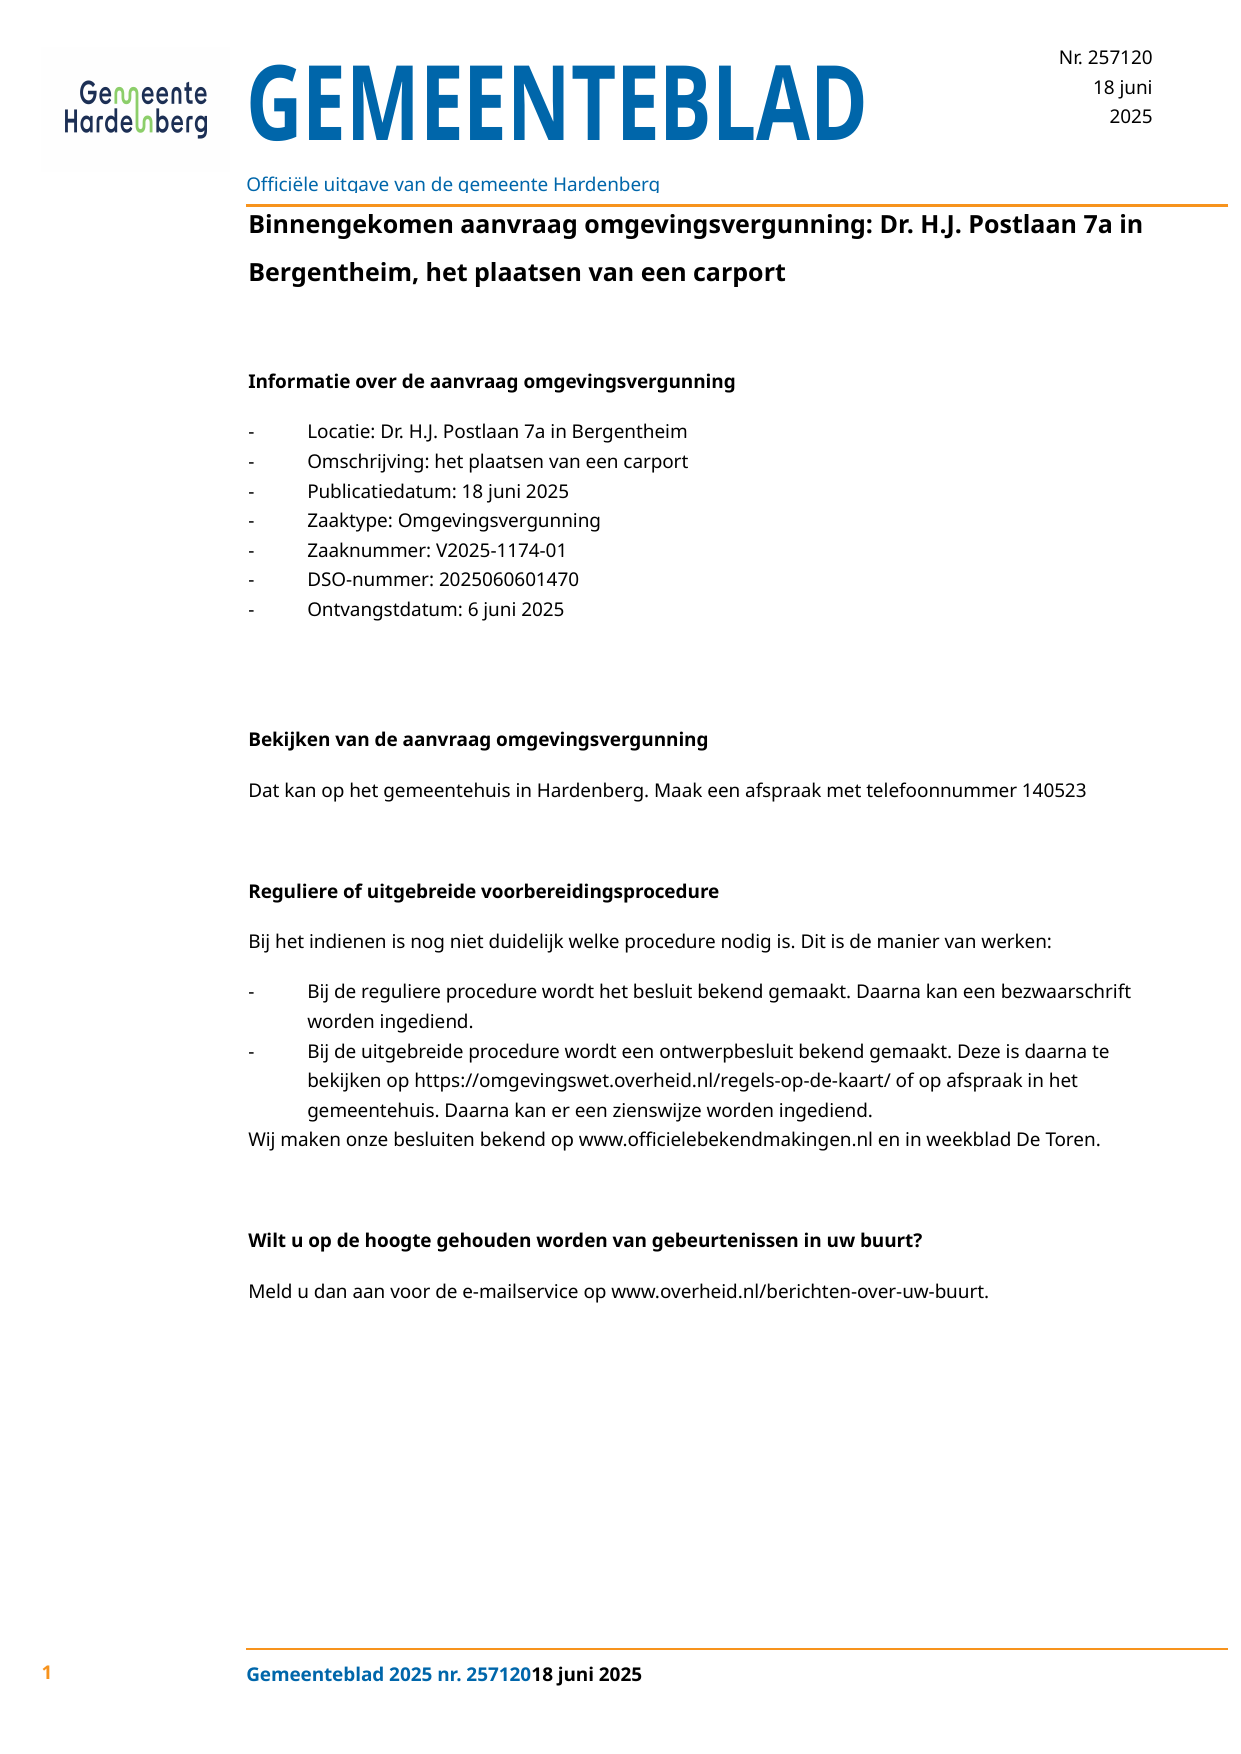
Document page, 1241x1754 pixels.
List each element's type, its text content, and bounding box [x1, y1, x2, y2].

text Meld u dan aan voor de e-mailservice op www.overheid.nl/berichten-over-uw-buurt. [248, 1278, 1152, 1304]
text Bij het indienen is nog niet duidelijk welke procedure nodig is. Dit is de manier van werken: [248, 928, 1152, 954]
list Zaaknummer: V2025-1174-01 [248, 537, 1152, 563]
list Zaaktype: Omgevingsvergunning [248, 507, 1152, 533]
text Binnengekomen aanvraag omgevingsvergunning: Dr. H.J. Postlaan 7a in Bergentheim, het plaatsen van een carport [248, 207, 1152, 288]
list Ontvangstdatum: 6 juni 2025 [248, 596, 1152, 622]
list Publicatiedatum: 18 juni 2025 [248, 478, 1152, 504]
picture [41, 47, 231, 172]
text Wij maken onze besluiten bekend op www.officielebekendmakingen.nl en in weekblad De Toren. [248, 1127, 1152, 1152]
list Locatie: Dr. H.J. Postlaan 7a in Bergentheim [248, 419, 1152, 444]
text Dat kan op het gemeentehuis in Hardenberg. Maak een afspraak met telefoonnummer 140523 [248, 777, 1152, 803]
text Informatie over de aanvraag omgevingsvergunning [248, 368, 1152, 394]
text Reguliere of uitgebreide voorbereidingsprocedure [248, 878, 1152, 904]
text Wilt u op de hoogte gehouden worden van gebeurtenissen in uw buurt? [248, 1227, 1152, 1253]
list Omschrijving: het plaatsen van een carport [248, 448, 1152, 474]
list Bij de uitgebreide procedure wordt een ontwerpbesluit bekend gemaakt. Deze is daarna te bekijken op https://omgevingswet.overheid.nl/regels-op-de-kaart/ of op afspraak in het gemeentehuis. Daarna kan er een zienswijze worden ingediend. [248, 1038, 1152, 1123]
text Bekijken van de aanvraag omgevingsvergunning [248, 727, 1152, 752]
list DSO-nummer: 2025060601470 [248, 567, 1152, 592]
list Bij de reguliere procedure wordt het besluit bekend gemaakt. Daarna kan een bezwaarschrift worden ingediend. [248, 979, 1152, 1034]
